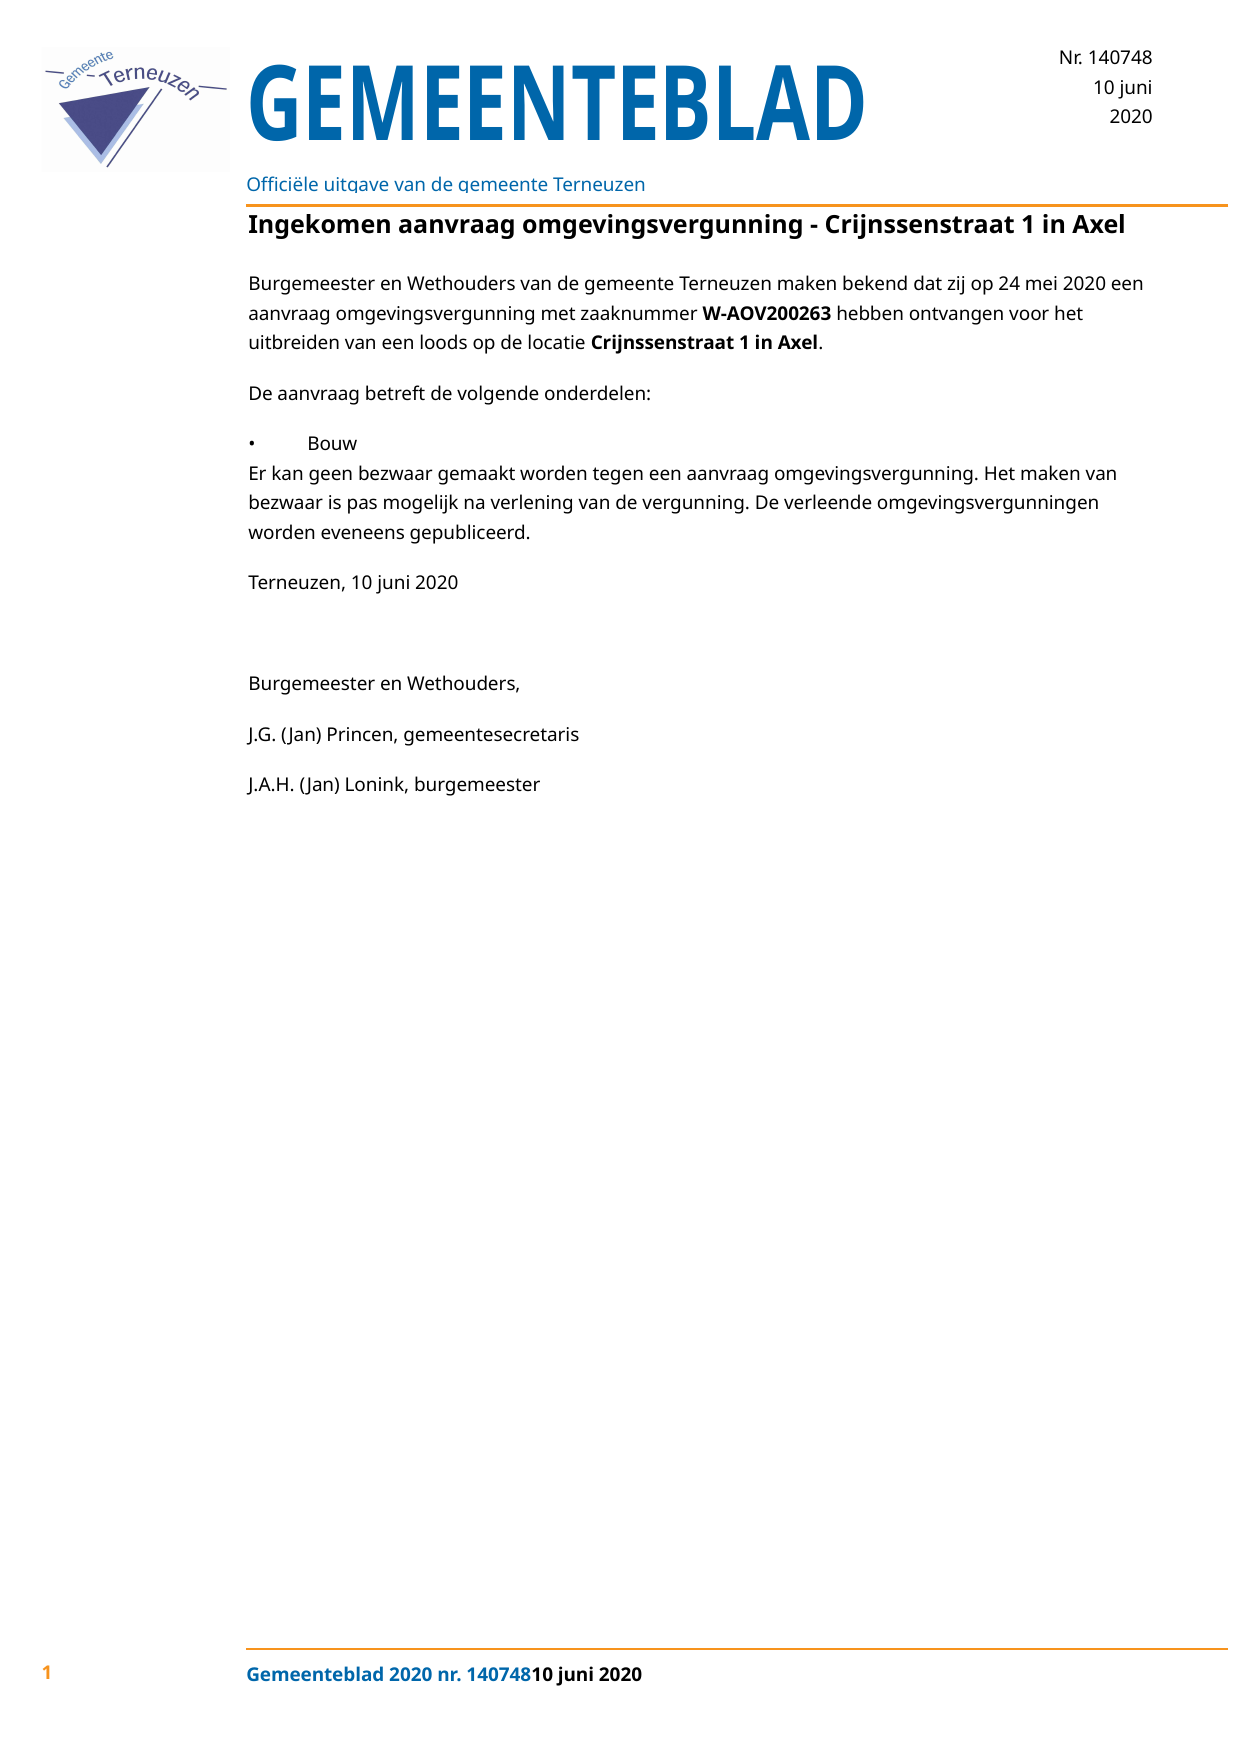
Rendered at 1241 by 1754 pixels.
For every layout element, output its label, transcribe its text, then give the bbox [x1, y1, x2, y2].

text Terneuzen, 10 juni 2020 [248, 569, 1152, 595]
text Er kan geen bezwaar gemaakt worden tegen een aanvraag omgevingsvergunning. Het maken van bezwaar is pas mogelijk na verlening van de vergunning. De verleende omgevingsvergunningen worden eveneens gepubliceerd. [248, 460, 1152, 545]
text Burgemeester en Wethouders, [248, 670, 1152, 696]
text J.G. (Jan) Princen, gemeentesecretaris [248, 721, 1152, 746]
text J.A.H. (Jan) Lonink, burgemeester [248, 771, 1152, 797]
text Ingekomen aanvraag omgevingsvergunning - Crijnssenstraat 1 in Axel [248, 207, 1152, 241]
text Burgemeester en Wethouders van de gemeente Terneuzen maken bekend dat zij op 24 mei 2020 een aanvraag omgevingsvergunning met zaaknummer W-AOV200263 hebben ontvangen voor het uitbreiden van een loods op de locatie Crijnssenstraat 1 in Axel. [248, 270, 1152, 355]
text De aanvraag betreft de volgende onderdelen: [248, 380, 1152, 406]
list Bouw [248, 430, 1152, 456]
picture [41, 47, 231, 172]
